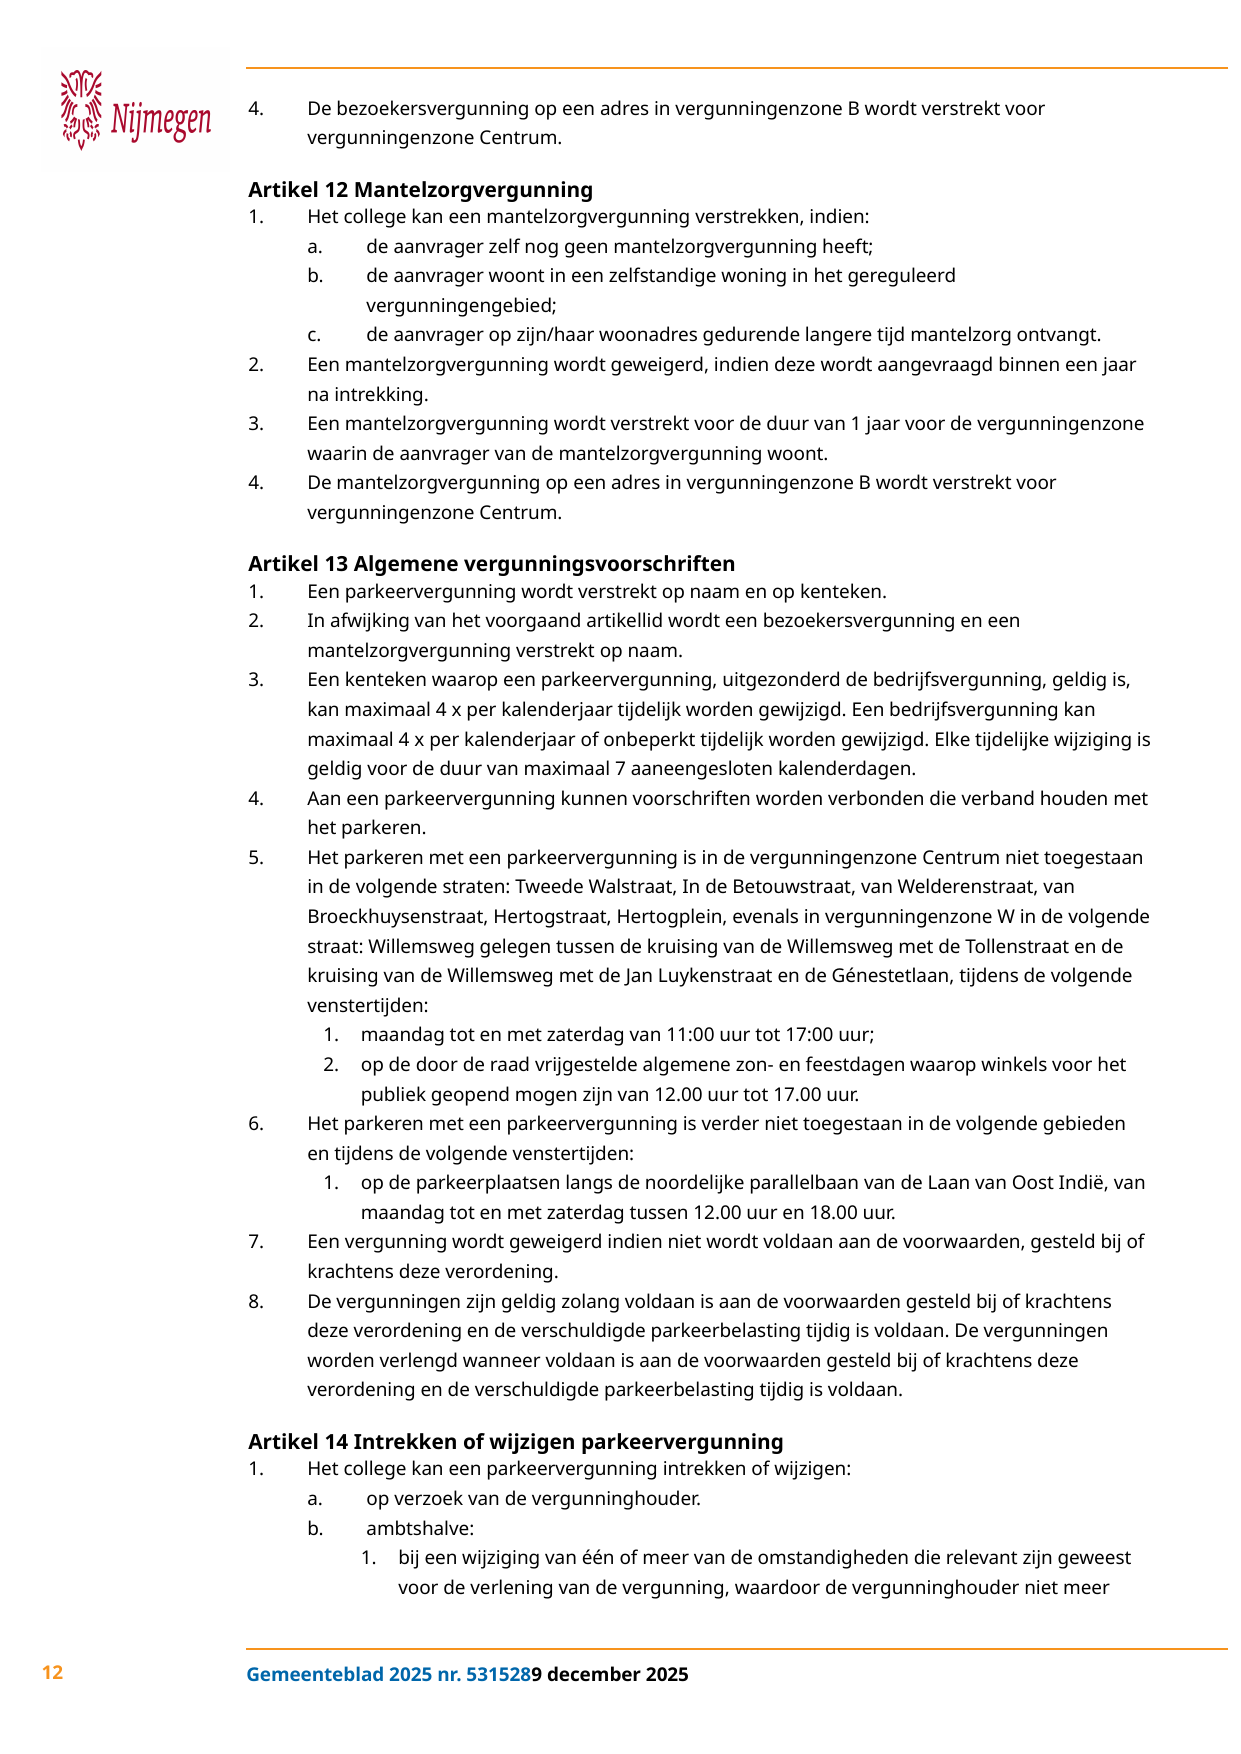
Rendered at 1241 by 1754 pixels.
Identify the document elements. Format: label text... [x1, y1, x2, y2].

list Een parkeervergunning wordt verstrekt op naam en op kenteken. [248, 578, 1152, 604]
list de aanvrager op zijn/haar woonadres gedurende langere tijd mantelzorg ontvangt. [307, 322, 1152, 347]
list De mantelzorgvergunning op een adres in vergunningenzone B wordt verstrekt voor vergunningenzone Centrum. [248, 469, 1152, 525]
list Het college kan een parkeervergunning intrekken of wijzigen: [248, 1456, 1152, 1481]
list Het parkeren met een parkeervergunning is verder niet toegestaan in de volgende gebieden en tijdens de volgende venstertijden: [248, 1110, 1152, 1166]
list bij een wijziging van één of meer van de omstandigheden die relevant zijn geweest voor de verlening van de vergunning, waardoor de vergunninghouder niet meer [361, 1544, 1152, 1599]
list Het parkeren met een parkeervergunning is in de vergunningenzone Centrum niet toegestaan in de volgende straten: Tweede Walstraat, In de Betouwstraat, van Welderenstraat, van Broeckhuysenstraat, Hertogstraat, Hertogplein, evenals in vergunningenzone W in de volgende straat: Willemsweg gelegen tussen de kruising van de Willemsweg met de Tollenstraat en de kruising van de Willemsweg met de Jan Luykenstraat en de Génestetlaan, tijdens de volgende venstertijden: [248, 844, 1152, 1018]
text Artikel 13 Algemene vergunningsvoorschriften [248, 549, 1152, 578]
list maandag tot en met zaterdag van 11:00 uur tot 17:00 uur; [323, 1022, 1152, 1047]
list Een mantelzorgvergunning wordt verstrekt voor de duur van 1 jaar voor de vergunningenzone waarin de aanvrager van de mantelzorgvergunning woont. [248, 410, 1152, 466]
list Een mantelzorgvergunning wordt geweigerd, indien deze wordt aangevraagd binnen een jaar na intrekking. [248, 351, 1152, 406]
list De bezoekersvergunning op een adres in vergunningenzone B wordt verstrekt voor vergunningenzone Centrum. [248, 95, 1152, 150]
text Artikel 12 Mantelzorgvergunning [248, 175, 1152, 203]
list Een kenteken waarop een parkeervergunning, uitgezonderd de bedrijfsvergunning, geldig is, kan maximaal 4 x per kalenderjaar tijdelijk worden gewijzigd. Een bedrijfsvergunning kan maximaal 4 x per kalenderjaar of onbeperkt tijdelijk worden gewijzigd. Elke tijdelijke wijziging is geldig voor de duur van maximaal 7 aaneengesloten kalenderdagen. [248, 667, 1152, 781]
picture [41, 47, 231, 172]
list de aanvrager woont in een zelfstandige woning in het gereguleerd vergunningengebied; [307, 262, 1152, 318]
list ambtshalve: [307, 1515, 1152, 1540]
list Het college kan een mantelzorgvergunning verstrekken, indien: [248, 203, 1152, 229]
list Een vergunning wordt geweigerd indien niet wordt voldaan aan de voorwaarden, gesteld bij of krachtens deze verordening. [248, 1229, 1152, 1284]
list de aanvrager zelf nog geen mantelzorgvergunning heeft; [307, 233, 1152, 258]
list op de parkeerplaatsen langs de noordelijke parallelbaan van de Laan van Oost Indië, van maandag tot en met zaterdag tussen 12.00 uur en 18.00 uur. [323, 1169, 1152, 1225]
list Aan een parkeervergunning kunnen voorschriften worden verbonden die verband houden met het parkeren. [248, 785, 1152, 840]
list op de door de raad vrijgestelde algemene zon- en feestdagen waarop winkels voor het publiek geopend mogen zijn van 12.00 uur tot 17.00 uur. [323, 1051, 1152, 1107]
text Artikel 14 Intrekken of wijzigen parkeervergunning [248, 1427, 1152, 1456]
list De vergunningen zijn geldig zolang voldaan is aan de voorwaarden gesteld bij of krachtens deze verordening en de verschuldigde parkeerbelasting tijdig is voldaan. De vergunningen worden verlengd wanneer voldaan is aan de voorwaarden gesteld bij of krachtens deze verordening en de verschuldigde parkeerbelasting tijdig is voldaan. [248, 1288, 1152, 1402]
list In afwijking van het voorgaand artikellid wordt een bezoekersvergunning en een mantelzorgvergunning verstrekt op naam. [248, 607, 1152, 663]
list op verzoek van de vergunninghouder. [307, 1485, 1152, 1511]
